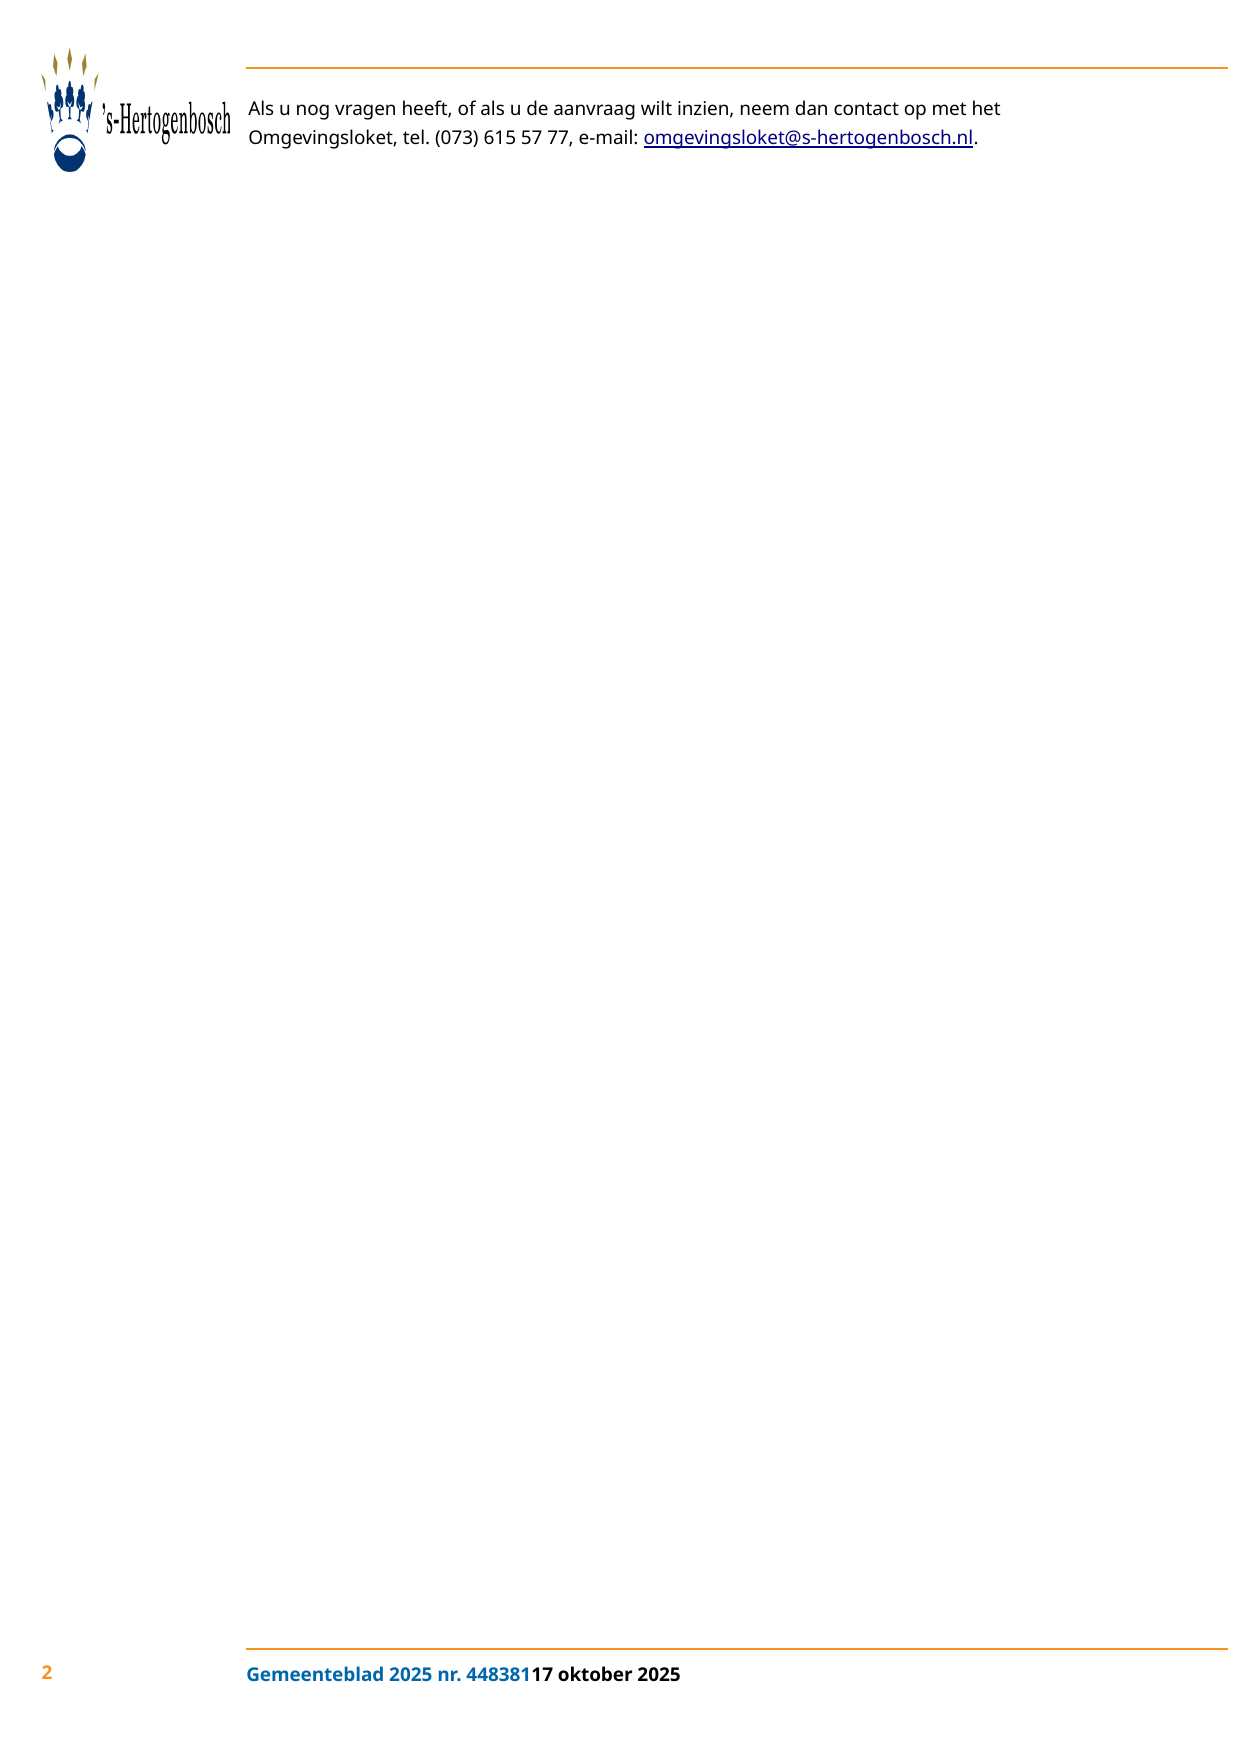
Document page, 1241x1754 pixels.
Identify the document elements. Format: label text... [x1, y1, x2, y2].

text Als u nog vragen heeft, of als u de aanvraag wilt inzien, neem dan contact op met het Omgevingsloket, tel. (073) 615 57 77, e-mail: omgevingsloket@s-hertogenbosch.nl. [248, 95, 1152, 150]
picture [41, 47, 231, 172]
